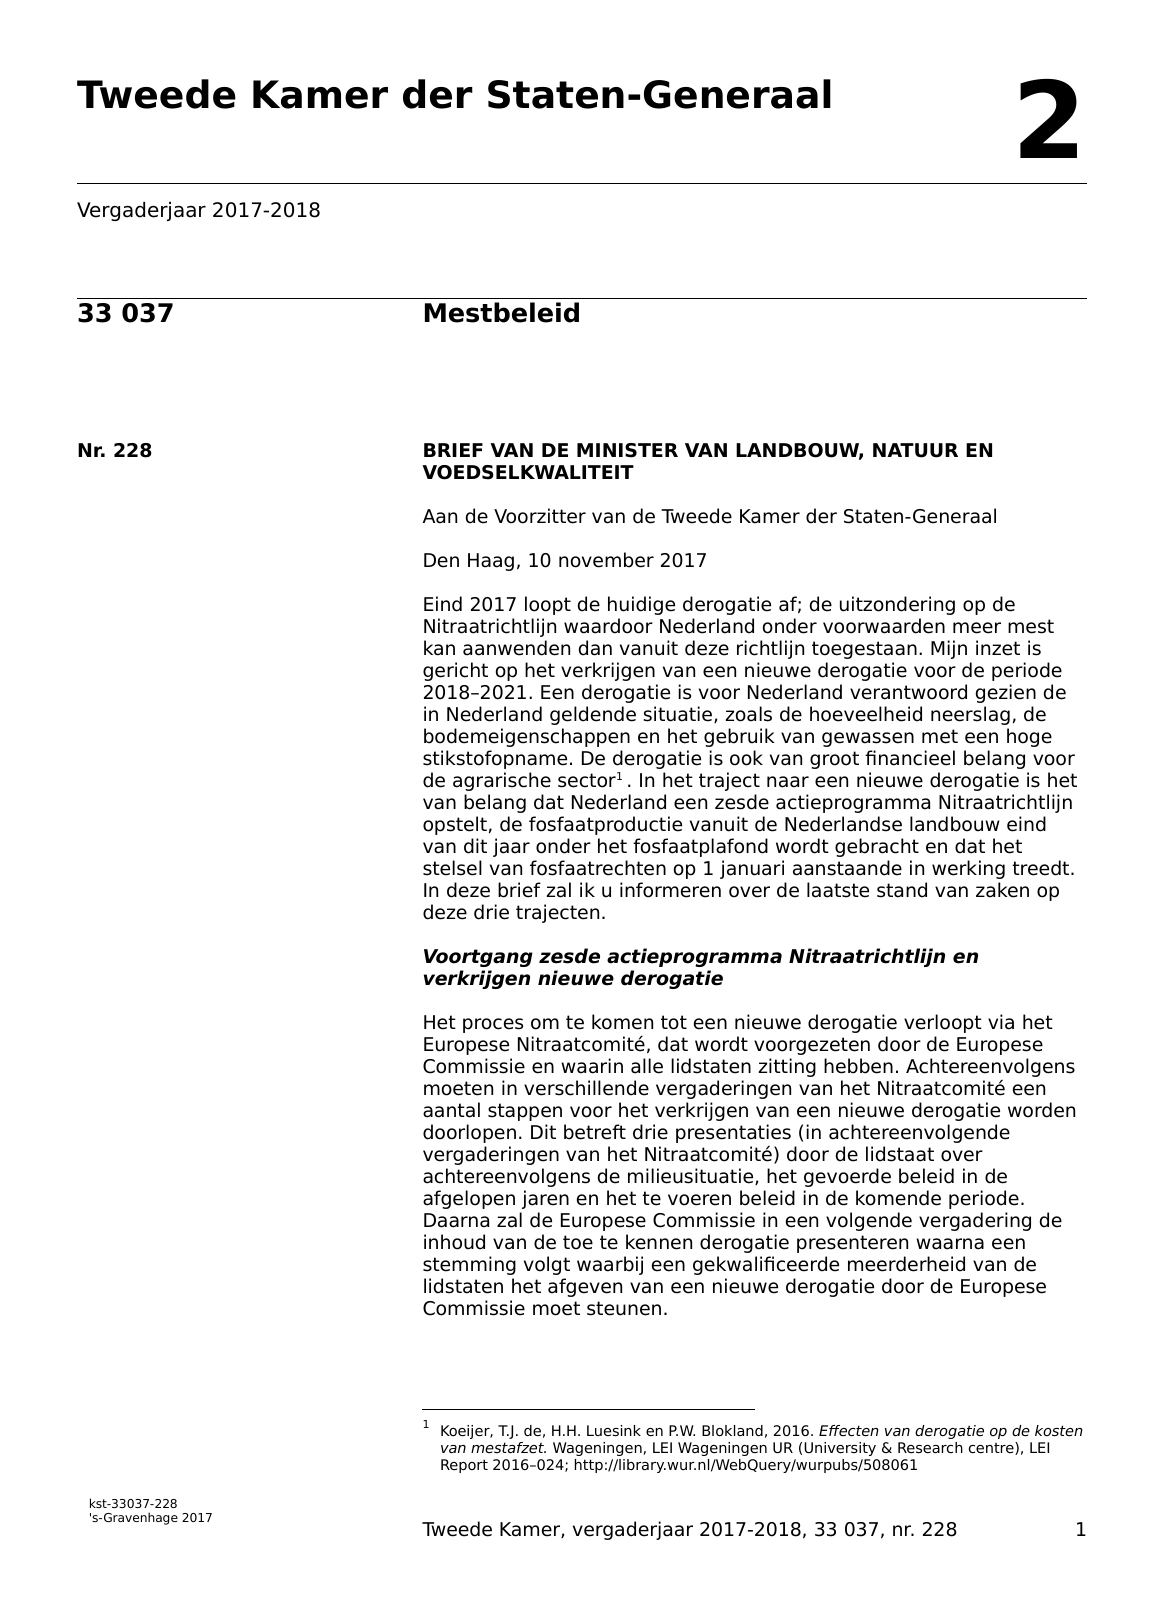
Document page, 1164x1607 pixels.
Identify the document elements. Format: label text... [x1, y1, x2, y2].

text Den Haag, 10 november 2017 [422, 550, 1087, 572]
text Het proces om te komen tot een nieuwe derogatie verloopt via het Europese Nitraatcomité, dat wordt voorgezeten door de Europese Commissie en waarin alle lidstaten zitting hebben. Achtereenvolgens moeten in verschillende vergaderingen van het Nitraatcomité een aantal stappen voor het verkrijgen van een nieuwe derogatie worden doorlopen. Dit betreft drie presentaties (in achtereenvolgende vergaderingen van het Nitraatcomité) door de lidstaat over achtereenvolgens de milieusituatie, het gevoerde beleid in de afgelopen jaren en het te voeren beleid in de komende periode. Daarna zal de Europese Commissie in een volgende vergadering de inhoud van de toe te kennen derogatie presenteren waarna een stemming volgt waarbij een gekwalificeerde meerderheid van de lidstaten het afgeven van een nieuwe derogatie door de Europese Commissie moet steunen. [422, 1012, 1087, 1320]
text Eind 2017 loopt de huidige derogatie af; de uitzondering op de Nitraatrichtlijn waardoor Nederland onder voorwaarden meer mest kan aanwenden dan vanuit deze richtlijn toegestaan. Mijn inzet is gericht op het verkrijgen van een nieuwe derogatie voor de periode 2018–2021. Een derogatie is voor Nederland verantwoord gezien de in Nederland geldende situatie, zoals de hoeveelheid neerslag, de bodemeigenschappen en het gebruik van gewassen met een hoge stikstofopname. De derogatie is ook van groot financieel belang voor de agrarische sector. In het traject naar een nieuwe derogatie is het van belang dat Nederland een zesde actieprogramma Nitraatrichtlijn opstelt, de fosfaatproductie vanuit de Nederlandse landbouw eind van dit jaar onder het fosfaatplafond wordt gebracht en dat het stelsel van fosfaatrechten op 1 januari aanstaande in werking treedt. In deze brief zal ik u informeren over de laatste stand van zaken op deze drie trajecten. [422, 594, 1087, 924]
text Koeijer, T.J. de, H.H. Luesink en P.W. Blokland, 2016. Effecten van derogatie op de kosten van mestafzet. Wageningen, LEI Wageningen UR (University & Research centre), LEI Report 2016–024; http://library.wur.nl/WebQuery/wurpubs/508061 [422, 1418, 1087, 1474]
subtitle 33 037 Mestbeleid [77, 299, 1087, 329]
subtitle Nr. 228 BRIEF VAN DE MINISTER VAN LANDBOUW, NATUUR EN VOEDSELKWALITEIT [77, 440, 1087, 484]
table_header 2 [886, 59, 1087, 183]
text kst-33037-228 [88, 1497, 323, 1511]
text Aan de Voorzitter van de Tweede Kamer der Staten-Generaal [422, 506, 1087, 528]
table_cell Vergaderjaar 2017-2018 [77, 184, 1087, 298]
subtitle Voortgang zesde actieprogramma Nitraatrichtlijn en verkrijgen nieuwe derogatie [422, 946, 1087, 990]
table_header Tweede Kamer der Staten-Generaal [77, 59, 886, 183]
text 's-Gravenhage 2017 [88, 1511, 323, 1525]
